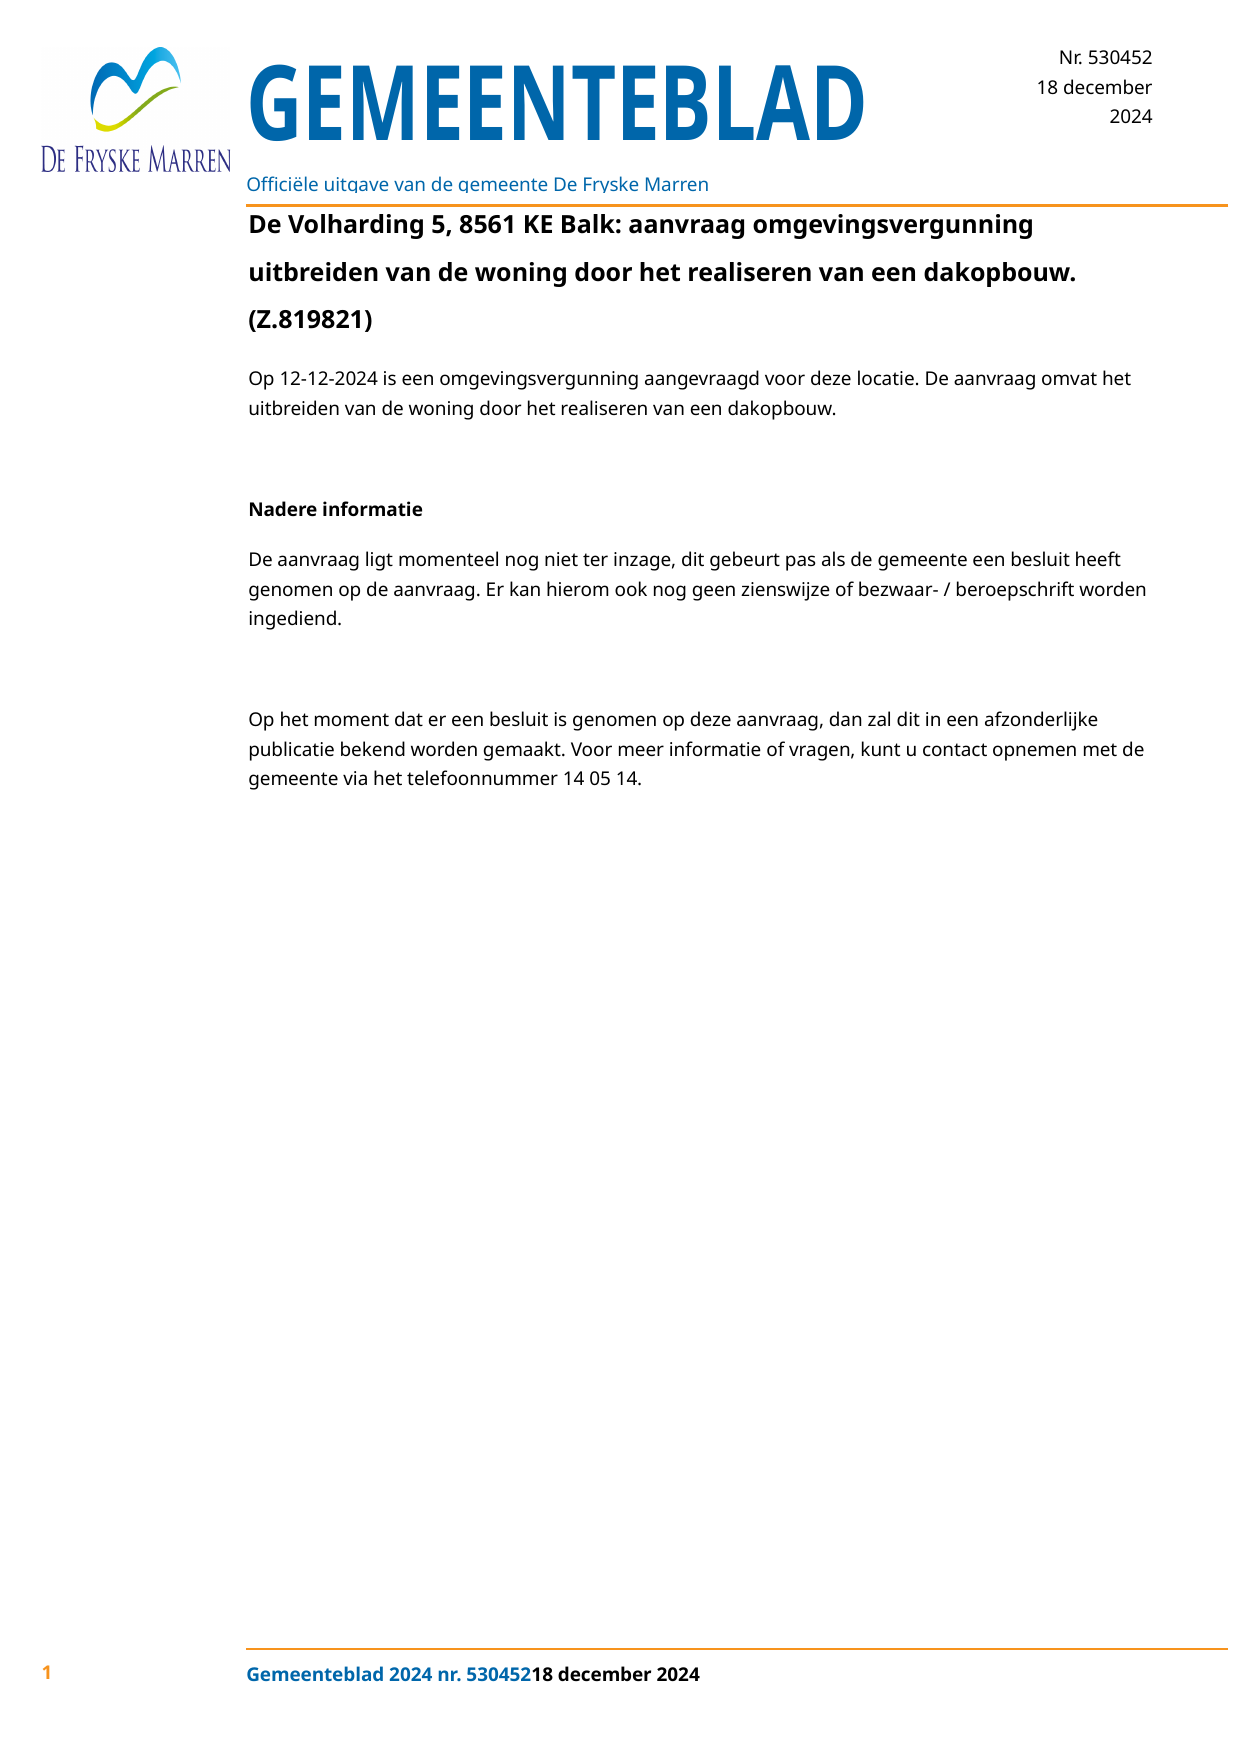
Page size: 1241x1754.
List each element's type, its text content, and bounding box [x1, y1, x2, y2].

text De Volharding 5, 8561 KE Balk: aanvraag omgevingsvergunning uitbreiden van de woning door het realiseren van een dakopbouw. (Z.819821) [248, 207, 1152, 336]
text Op 12-12-2024 is een omgevingsvergunning aangevraagd voor deze locatie. De aanvraag omvat het uitbreiden van de woning door het realiseren van een dakopbouw. [248, 366, 1152, 421]
text De aanvraag ligt momenteel nog niet ter inzage, dit gebeurt pas als de gemeente een besluit heeft genomen op de aanvraag. Er kan hierom ook nog geen zienswijze of bezwaar- / beroepschrift worden ingediend. [248, 546, 1152, 631]
picture [41, 47, 231, 172]
text Nadere informatie [248, 496, 1152, 522]
text Op het moment dat er een besluit is genomen op deze aanvraag, dan zal dit in een afzonderlijke publicatie bekend worden gemaakt. Voor meer informatie of vragen, kunt u contact opnemen met de gemeente via het telefoonnummer 14 05 14. [248, 706, 1152, 791]
